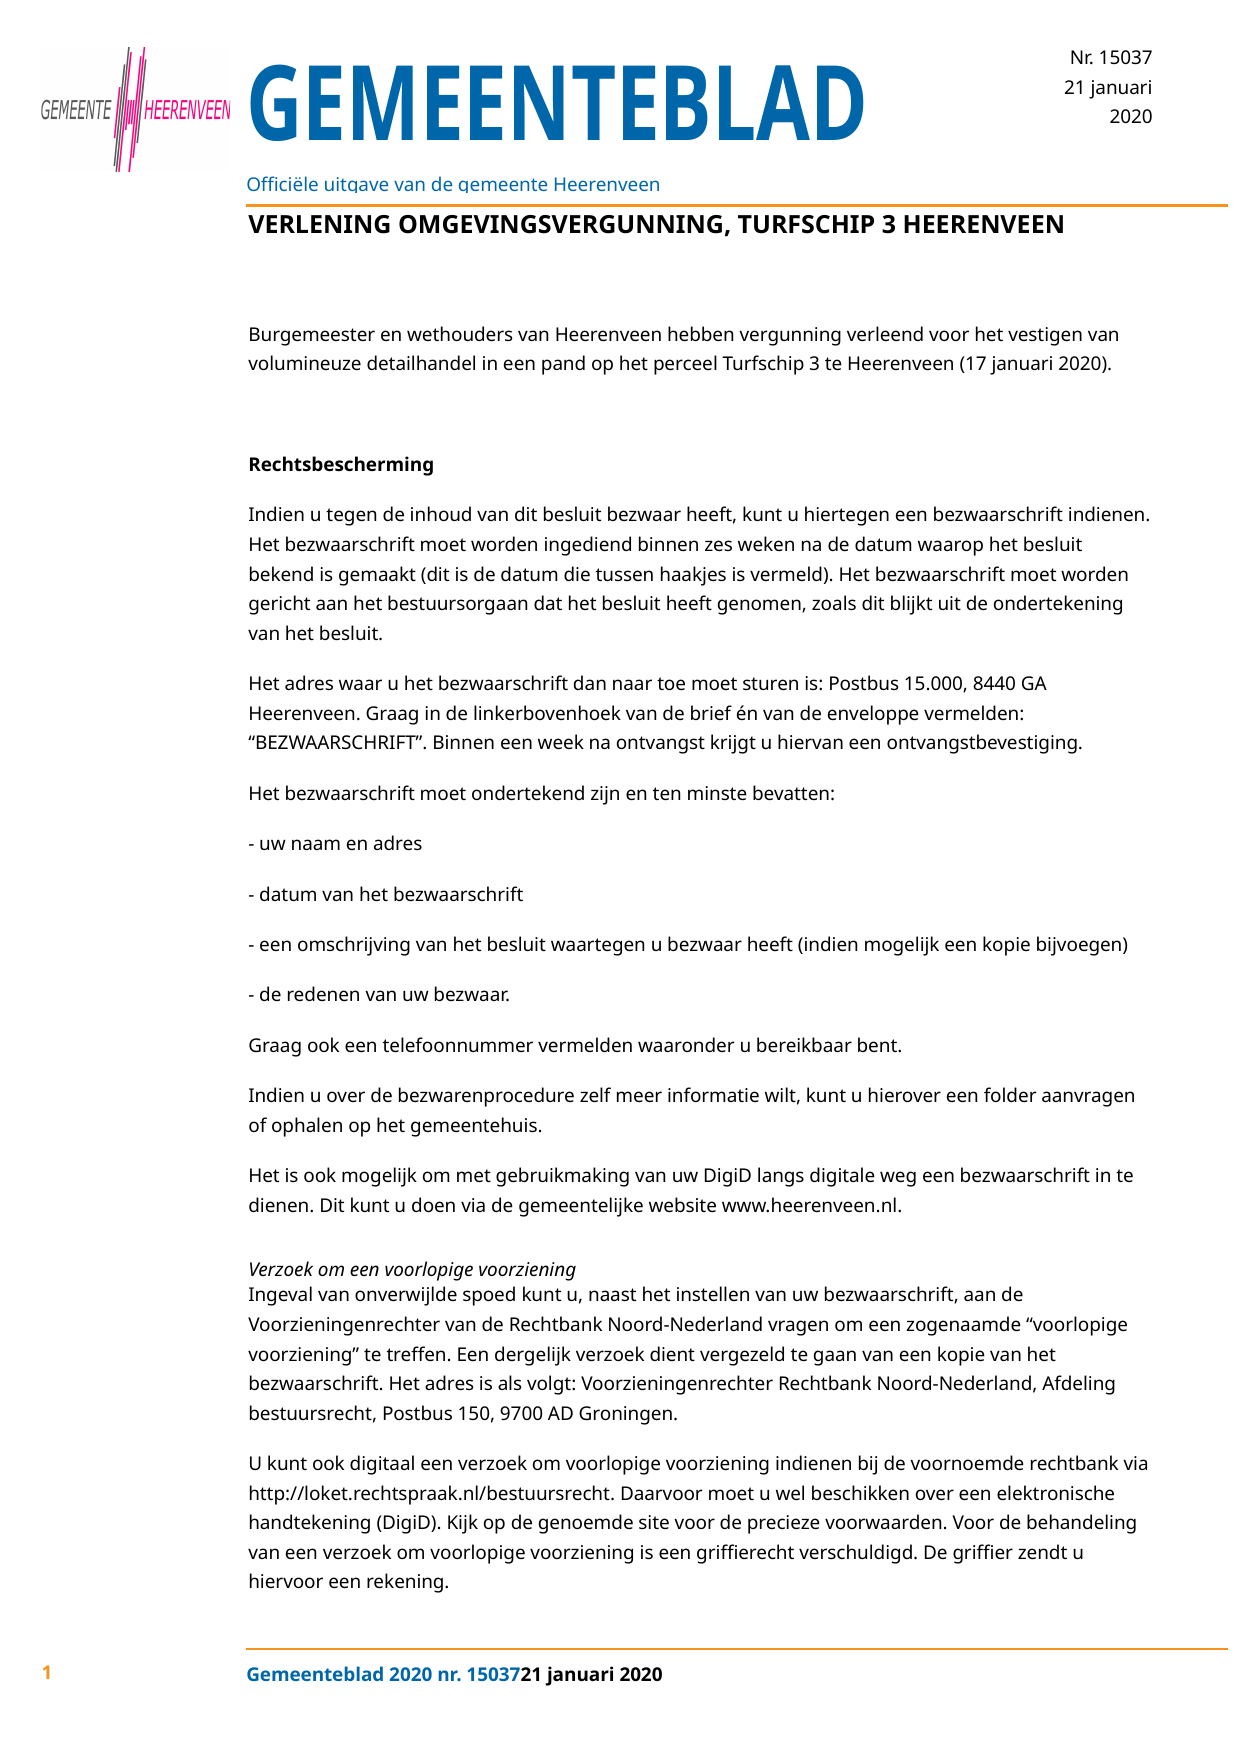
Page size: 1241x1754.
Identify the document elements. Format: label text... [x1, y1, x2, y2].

text Het bezwaarschrift moet ondertekend zijn en ten minste bevatten: [248, 780, 1152, 806]
text Indien u over de bezwarenprocedure zelf meer informatie wilt, kunt u hierover een folder aanvragen of ophalen op het gemeentehuis. [248, 1082, 1152, 1138]
text - de redenen van uw bezwaar. [248, 982, 1152, 1007]
text U kunt ook digitaal een verzoek om voorlopige voorziening indienen bij de voornoemde rechtbank via http://loket.rechtspraak.nl/bestuursrecht. Daarvoor moet u wel beschikken over een elektronische handtekening (DigiD). Kijk op de genoemde site voor de precieze voorwaarden. Voor de behandeling van een verzoek om voorlopige voorziening is een griffierecht verschuldigd. De griffier zendt u hiervoor een rekening. [248, 1450, 1152, 1594]
text Ingeval van onverwijlde spoed kunt u, naast het instellen van uw bezwaarschrift, aan de Voorzieningenrechter van de Rechtbank Noord-Nederland vragen om een zogenaamde “voorlopige voorziening” te treffen. Een dergelijk verzoek dient vergezeld te gaan van een kopie van het bezwaarschrift. Het adres is als volgt: Voorzieningenrechter Rechtbank Noord-Nederland, Afdeling bestuursrecht, Postbus 150, 9700 AD Groningen. [248, 1282, 1152, 1426]
text Het is ook mogelijk om met gebruikmaking van uw DigiD langs digitale weg een bezwaarschrift in te dienen. Dit kunt u doen via de gemeentelijke website www.heerenveen.nl. [248, 1162, 1152, 1218]
text Verzoek om een voorlopige voorziening [248, 1256, 1152, 1282]
text VERLENING OMGEVINGSVERGUNNING, TURFSCHIP 3 HEERENVEEN [248, 207, 1152, 241]
text - een omschrijving van het besluit waartegen u bezwaar heeft (indien mogelijk een kopie bijvoegen) [248, 931, 1152, 957]
text Burgemeester en wethouders van Heerenveen hebben vergunning verleend voor het vestigen van volumineuze detailhandel in een pand op het perceel Turfschip 3 te Heerenveen (17 januari 2020). [248, 321, 1152, 376]
text Het adres waar u het bezwaarschrift dan naar toe moet sturen is: Postbus 15.000, 8440 GA Heerenveen. Graag in de linkerbovenhoek van de brief én van de enveloppe vermelden: “BEZWAARSCHRIFT”. Binnen een week na ontvangst krijgt u hiervan een ontvangstbevestiging. [248, 670, 1152, 755]
text - datum van het bezwaarschrift [248, 881, 1152, 906]
text Graag ook een telefoonnummer vermelden waaronder u bereikbaar bent. [248, 1032, 1152, 1058]
text Rechtsbescherming [248, 451, 1152, 477]
text Indien u tegen de inhoud van dit besluit bezwaar heeft, kunt u hiertegen een bezwaarschrift indienen. Het bezwaarschrift moet worden ingediend binnen zes weken na de datum waarop het besluit bekend is gemaakt (dit is de datum die tussen haakjes is vermeld). Het bezwaarschrift moet worden gericht aan het bestuursorgaan dat het besluit heeft genomen, zoals dit blijkt uit de ondertekening van het besluit. [248, 502, 1152, 646]
picture [41, 47, 231, 172]
text - uw naam en adres [248, 830, 1152, 856]
